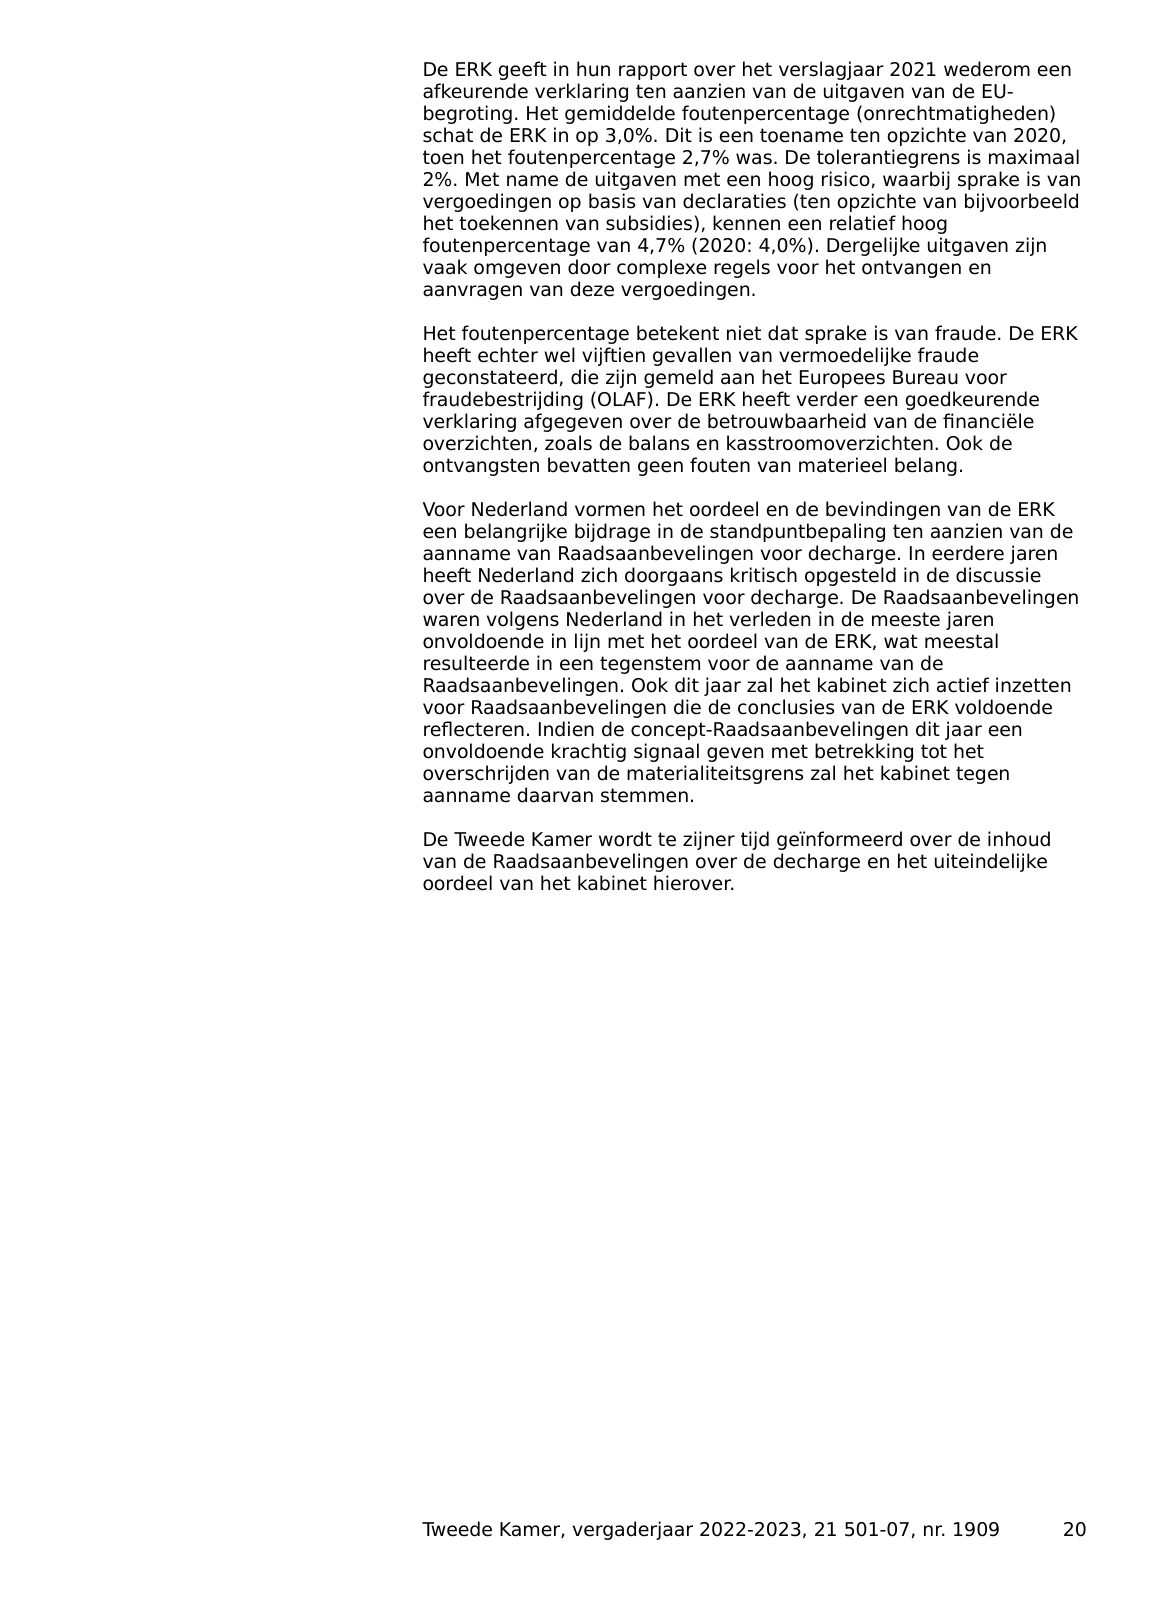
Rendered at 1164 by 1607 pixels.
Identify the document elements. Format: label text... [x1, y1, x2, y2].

text De ERK geeft in hun rapport over het verslagjaar 2021 wederom een afkeurende verklaring ten aanzien van de uitgaven van de EU-begroting. Het gemiddelde foutenpercentage (onrechtmatigheden) schat de ERK in op 3,0%. Dit is een toename ten opzichte van 2020, toen het foutenpercentage 2,7% was. De tolerantiegrens is maximaal 2%. Met name de uitgaven met een hoog risico, waarbij sprake is van vergoedingen op basis van declaraties (ten opzichte van bijvoorbeeld het toekennen van subsidies), kennen een relatief hoog foutenpercentage van 4,7% (2020: 4,0%). Dergelijke uitgaven zijn vaak omgeven door complexe regels voor het ontvangen en aanvragen van deze vergoedingen. [422, 59, 1087, 301]
text De Tweede Kamer wordt te zijner tijd geïnformeerd over de inhoud van de Raadsaanbevelingen over de decharge en het uiteindelijke oordeel van het kabinet hierover. [422, 829, 1087, 895]
text Het foutenpercentage betekent niet dat sprake is van fraude. De ERK heeft echter wel vijftien gevallen van vermoedelijke fraude geconstateerd, die zijn gemeld aan het Europees Bureau voor fraudebestrijding (OLAF). De ERK heeft verder een goedkeurende verklaring afgegeven over de betrouwbaarheid van de financiële overzichten, zoals de balans en kasstroomoverzichten. Ook de ontvangsten bevatten geen fouten van materieel belang. [422, 323, 1087, 477]
text Voor Nederland vormen het oordeel en de bevindingen van de ERK een belangrijke bijdrage in de standpuntbepaling ten aanzien van de aanname van Raadsaanbevelingen voor decharge. In eerdere jaren heeft Nederland zich doorgaans kritisch opgesteld in de discussie over de Raadsaanbevelingen voor decharge. De Raadsaanbevelingen waren volgens Nederland in het verleden in de meeste jaren onvoldoende in lijn met het oordeel van de ERK, wat meestal resulteerde in een tegenstem voor de aanname van de Raadsaanbevelingen. Ook dit jaar zal het kabinet zich actief inzetten voor Raadsaanbevelingen die de conclusies van de ERK voldoende reflecteren. Indien de concept-Raadsaanbevelingen dit jaar een onvoldoende krachtig signaal geven met betrekking tot het overschrijden van de materialiteitsgrens zal het kabinet tegen aanname daarvan stemmen. [422, 499, 1087, 807]
